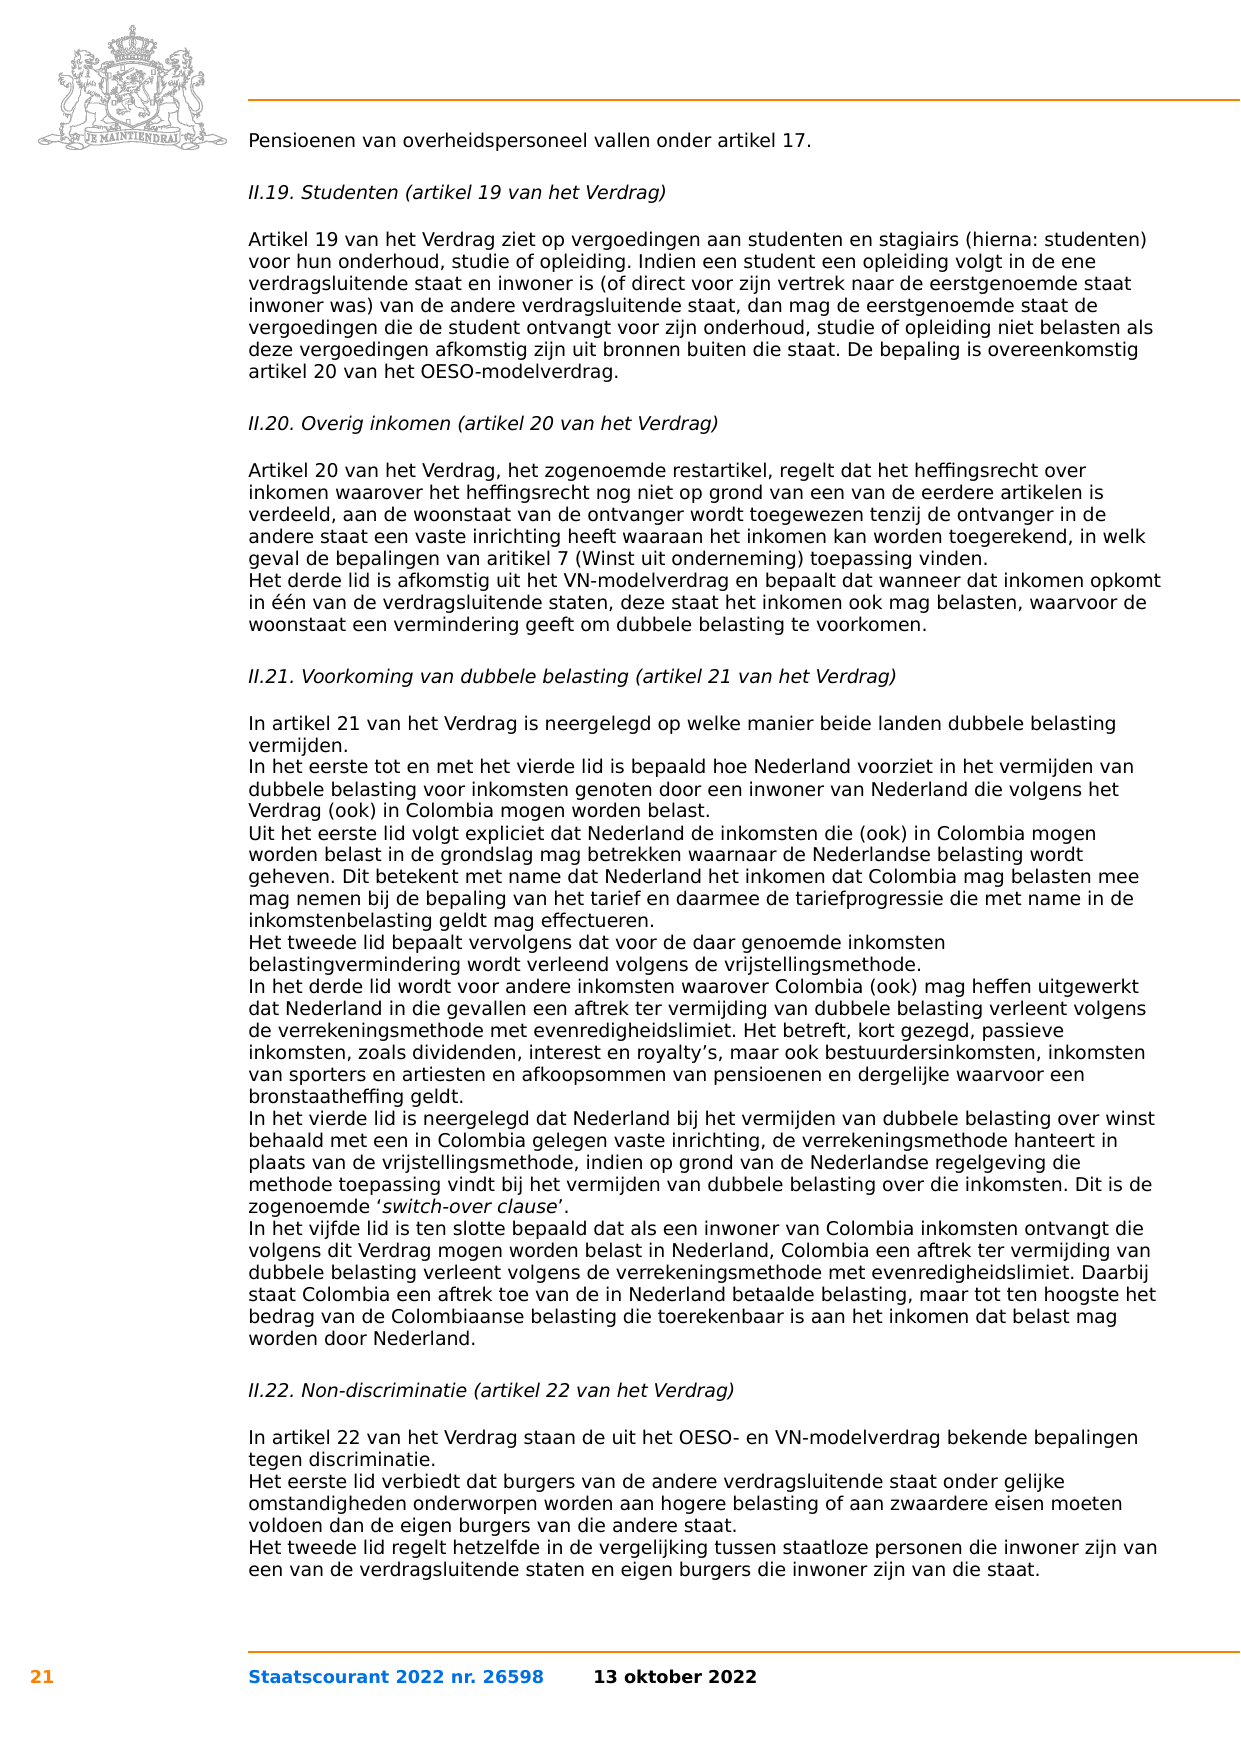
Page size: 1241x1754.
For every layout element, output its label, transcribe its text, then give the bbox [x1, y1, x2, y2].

text Artikel 20 van het Verdrag, het zogenoemde restartikel, regelt dat het heffingsrecht over inkomen waarover het heffingsrecht nog niet op grond van een van de eerdere artikelen is verdeeld, aan de woonstaat van de ontvanger wordt toegewezen tenzij de ontvanger in de andere staat een vaste inrichting heeft waaraan het inkomen kan worden toegerekend, in welk geval de bepalingen van aritikel 7 (Winst uit onderneming) toepassing vinden. [248, 460, 1163, 569]
text Pensioenen van overheidspersoneel vallen onder artikel 17. [248, 130, 1163, 152]
text Het derde lid is afkomstig uit het VN-modelverdrag en bepaalt dat wanneer dat inkomen opkomt in één van de verdragsluitende staten, deze staat het inkomen ook mag belasten, waarvoor de woonstaat een vermindering geeft om dubbele belasting te voorkomen. [248, 569, 1163, 636]
text In het derde lid wordt voor andere inkomsten waarover Colombia (ook) mag heffen uitgewerkt dat Nederland in die gevallen een aftrek ter vermijding van dubbele belasting verleent volgens de verrekeningsmethode met evenredigheidslimiet. Het betreft, kort gezegd, passieve inkomsten, zoals dividenden, interest en royalty’s, maar ook bestuurdersinkomsten, inkomsten van sporters en artiesten en afkoopsommen van pensioenen en dergelijke waarvoor een bronstaatheffing geldt. [248, 976, 1163, 1108]
text In artikel 22 van het Verdrag staan de uit het OESO- en VN-modelverdrag bekende bepalingen tegen discriminatie. [248, 1427, 1163, 1471]
text In het vijfde lid is ten slotte bepaald dat als een inwoner van Colombia inkomsten ontvangt die volgens dit Verdrag mogen worden belast in Nederland, Colombia een aftrek ter vermijding van dubbele belasting verleent volgens de verrekeningsmethode met evenredigheidslimiet. Daarbij staat Colombia een aftrek toe van de in Nederland betaalde belasting, maar tot ten hoogste het bedrag van de Colombiaanse belasting die toerekenbaar is aan het inkomen dat belast mag worden door Nederland. [248, 1218, 1163, 1350]
text Uit het eerste lid volgt expliciet dat Nederland de inkomsten die (ook) in Colombia mogen worden belast in de grondslag mag betrekken waarnaar de Nederlandse belasting wordt geheven. Dit betekent met name dat Nederland het inkomen dat Colombia mag belasten mee mag nemen bij de bepaling van het tarief en daarmee de tariefprogressie die met name in de inkomstenbelasting geldt mag effectueren. [248, 822, 1163, 932]
text In artikel 21 van het Verdrag is neergelegd op welke manier beide landen dubbele belasting vermijden. [248, 712, 1163, 756]
text Het tweede lid regelt hetzelfde in de vergelijking tussen staatloze personen die inwoner zijn van een van de verdragsluitende staten en eigen burgers die inwoner zijn van die staat. [248, 1537, 1163, 1581]
text In het vierde lid is neergelegd dat Nederland bij het vermijden van dubbele belasting over winst behaald met een in Colombia gelegen vaste inrichting, de verrekeningsmethode hanteert in plaats van de vrijstellingsmethode, indien op grond van de Nederlandse regelgeving die methode toepassing vindt bij het vermijden van dubbele belasting over die inkomsten. Dit is de zogenoemde ‘switch-over clause’. [248, 1108, 1163, 1218]
subtitle II.20. Overig inkomen (artikel 20 van het Verdrag) [248, 413, 1163, 435]
text Het tweede lid bepaalt vervolgens dat voor de daar genoemde inkomsten belastingvermindering wordt verleend volgens de vrijstellingsmethode. [248, 932, 1163, 976]
text Het eerste lid verbiedt dat burgers van de andere verdragsluitende staat onder gelijke omstandigheden onderworpen worden aan hogere belasting of aan zwaardere eisen moeten voldoen dan de eigen burgers van die andere staat. [248, 1471, 1163, 1537]
subtitle II.21. Voorkoming van dubbele belasting (artikel 21 van het Verdrag) [248, 666, 1163, 687]
text Artikel 19 van het Verdrag ziet op vergoedingen aan studenten en stagiairs (hierna: studenten) voor hun onderhoud, studie of opleiding. Indien een student een opleiding volgt in de ene verdragsluitende staat en inwoner is (of direct voor zijn vertrek naar de eerstgenoemde staat inwoner was) van de andere verdragsluitende staat, dan mag de eerstgenoemde staat de vergoedingen die de student ontvangt voor zijn onderhoud, studie of opleiding niet belasten als deze vergoedingen afkomstig zijn uit bronnen buiten die staat. De bepaling is overeenkomstig artikel 20 van het OESO-modelverdrag. [248, 229, 1163, 383]
text In het eerste tot en met het vierde lid is bepaald hoe Nederland voorziet in het vermijden van dubbele belasting voor inkomsten genoten door een inwoner van Nederland die volgens het Verdrag (ook) in Colombia mogen worden belast. [248, 756, 1163, 822]
subtitle II.22. Non-discriminatie (artikel 22 van het Verdrag) [248, 1380, 1163, 1402]
subtitle II.19. Studenten (artikel 19 van het Verdrag) [248, 182, 1163, 204]
picture [38, 25, 227, 150]
